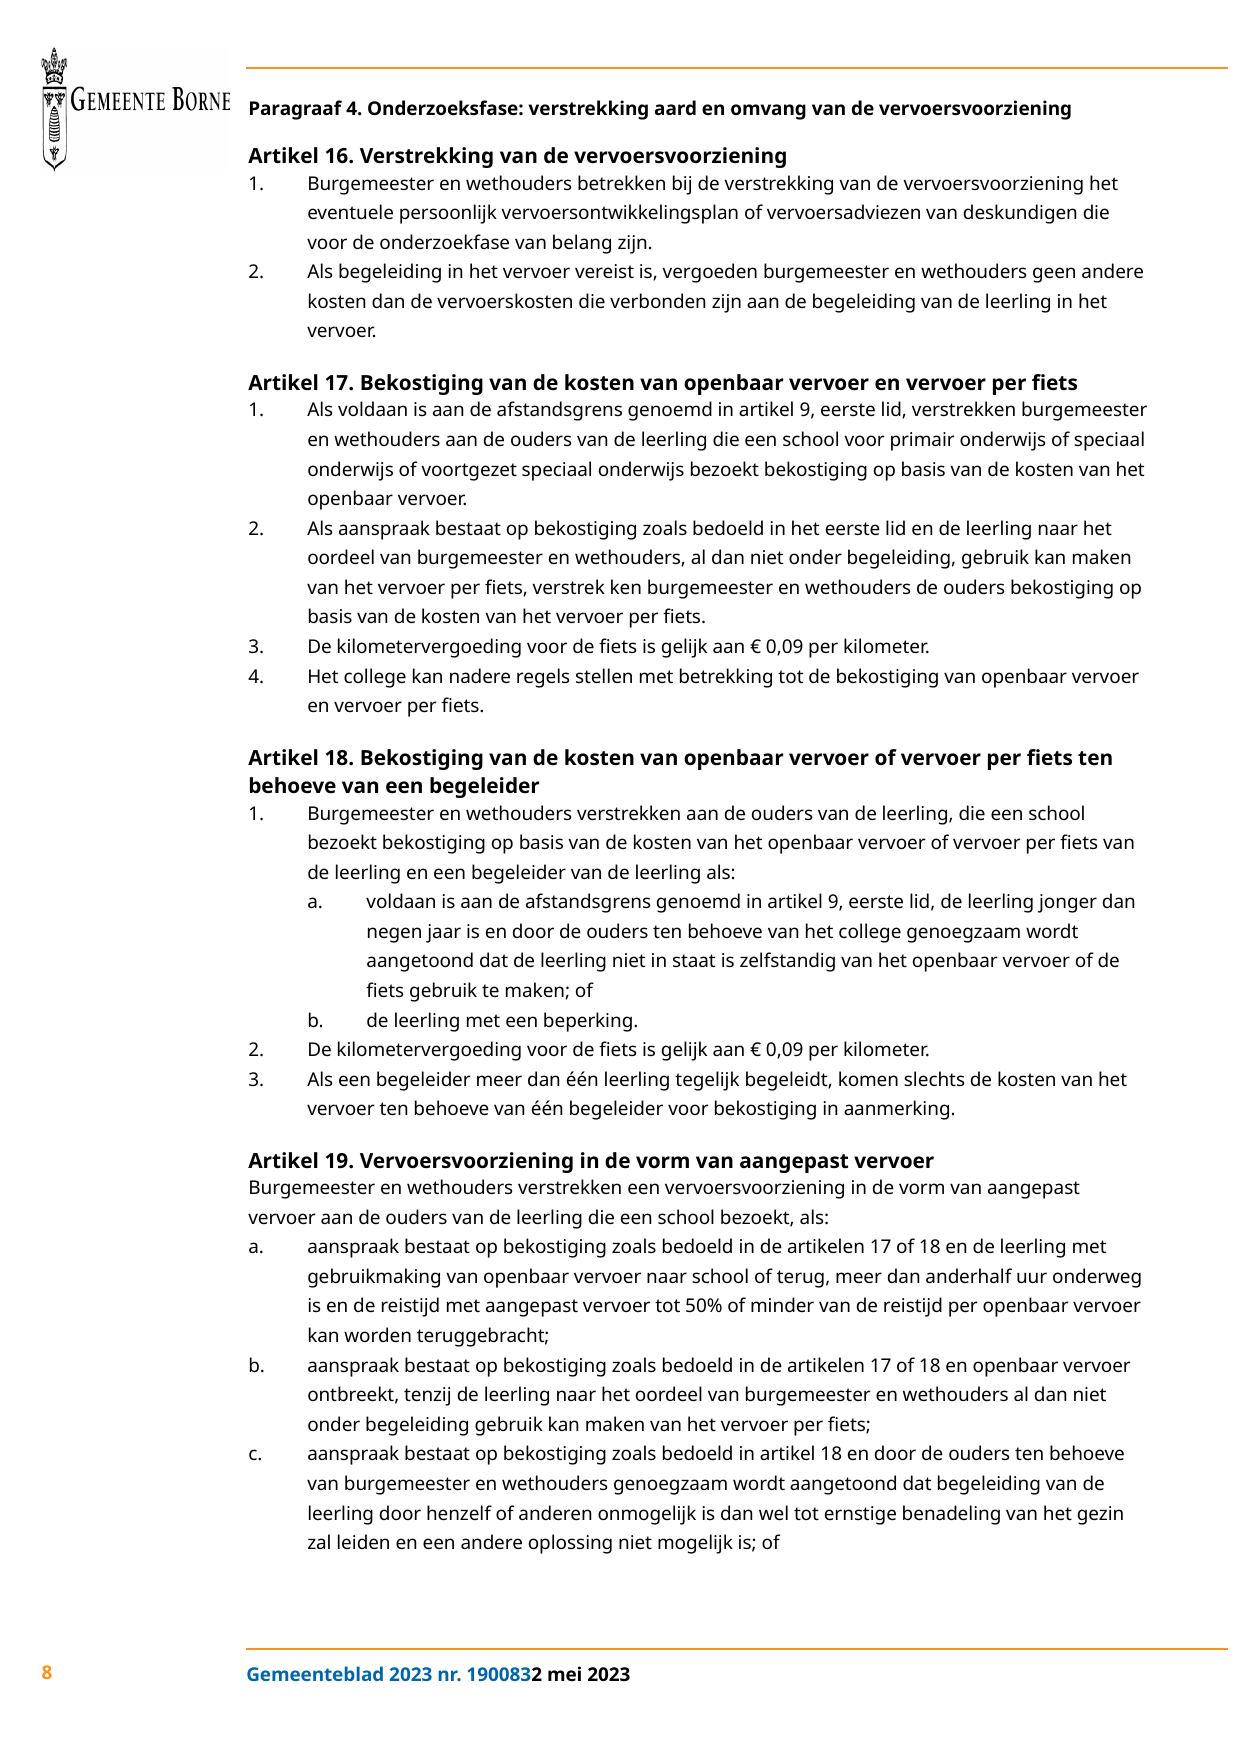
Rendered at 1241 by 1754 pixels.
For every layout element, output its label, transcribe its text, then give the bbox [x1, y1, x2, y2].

list aanspraak bestaat op bekostiging zoals bedoeld in de artikelen 17 of 18 en openbaar vervoer ontbreekt, tenzij de leerling naar het oordeel van burgemeester en wethouders al dan niet onder begeleiding gebruik kan maken van het vervoer per fiets; [248, 1352, 1152, 1437]
list Als aanspraak bestaat op bekostiging zoals bedoeld in het eerste lid en de leerling naar het oordeel van burgemeester en wethouders, al dan niet onder begeleiding, gebruik kan maken van het vervoer per fiets, verstrek ken burgemeester en wethouders de ouders bekostiging op basis van de kosten van het vervoer per fiets. [248, 515, 1152, 629]
list De kilometervergoeding voor de fiets is gelijk aan € 0,09 per kilometer. [248, 633, 1152, 659]
list Als een begeleider meer dan één leerling tegelijk begeleidt, komen slechts de kosten van het vervoer ten behoeve van één begeleider voor bekostiging in aanmerking. [248, 1066, 1152, 1121]
text Artikel 17. Bekostiging van de kosten van openbaar vervoer en vervoer per fiets [248, 368, 1152, 397]
text Artikel 16. Verstrekking van de vervoersvoorziening [248, 141, 1152, 170]
list Als begeleiding in het vervoer vereist is, vergoeden burgemeester en wethouders geen andere kosten dan de vervoerskosten die verbonden zijn aan de begeleiding van de leerling in het vervoer. [248, 258, 1152, 343]
text Artikel 19. Vervoersvoorziening in de vorm van aangepast vervoer [248, 1146, 1152, 1174]
list voldaan is aan de afstandsgrens genoemd in artikel 9, eerste lid, de leerling jonger dan negen jaar is en door de ouders ten behoeve van het college genoegzaam wordt aangetoond dat de leerling niet in staat is zelfstandig van het openbaar vervoer of de fiets gebruik te maken; of [307, 888, 1152, 1003]
list Burgemeester en wethouders betrekken bij de verstrekking van de vervoersvoorziening het eventuele persoonlijk vervoersontwikkelingsplan of vervoersadviezen van deskundigen die voor de onderzoekfase van belang zijn. [248, 170, 1152, 255]
text Artikel 18. Bekostiging van de kosten van openbaar vervoer of vervoer per fiets ten behoeve van een begeleider [248, 743, 1152, 800]
list Als voldaan is aan de afstandsgrens genoemd in artikel 9, eerste lid, verstrekken burgemeester en wethouders aan de ouders van de leerling die een school voor primair onderwijs of speciaal onderwijs of voortgezet speciaal onderwijs bezoekt bekostiging op basis van de kosten van het openbaar vervoer. [248, 397, 1152, 511]
list aanspraak bestaat op bekostiging zoals bedoeld in de artikelen 17 of 18 en de leerling met gebruikmaking van openbaar vervoer naar school of terug, meer dan anderhalf uur onderweg is en de reistijd met aangepast vervoer tot 50% of minder van de reistijd per openbaar vervoer kan worden teruggebracht; [248, 1233, 1152, 1348]
list Het college kan nadere regels stellen met betrekking tot de bekostiging van openbaar vervoer en vervoer per fiets. [248, 663, 1152, 718]
list Burgemeester en wethouders verstrekken aan de ouders van de leerling, die een school bezoekt bekostiging op basis van de kosten van het openbaar vervoer of vervoer per fiets van de leerling en een begeleider van de leerling als: [248, 800, 1152, 884]
text Paragraaf 4. Onderzoeksfase: verstrekking aard en omvang van de vervoersvoorziening [248, 95, 1152, 121]
list aanspraak bestaat op bekostiging zoals bedoeld in artikel 18 en door de ouders ten behoeve van burgemeester en wethouders genoegzaam wordt aangetoond dat begeleiding van de leerling door henzelf of anderen onmogelijk is dan wel tot ernstige benadeling van het gezin zal leiden en een andere oplossing niet mogelijk is; of [248, 1441, 1152, 1555]
list de leerling met een beperking. [307, 1007, 1152, 1032]
picture [41, 47, 231, 172]
text Burgemeester en wethouders verstrekken een vervoersvoorziening in de vorm van aangepast vervoer aan de ouders van de leerling die een school bezoekt, als: [248, 1174, 1152, 1230]
list De kilometervergoeding voor de fiets is gelijk aan € 0,09 per kilometer. [248, 1036, 1152, 1062]
